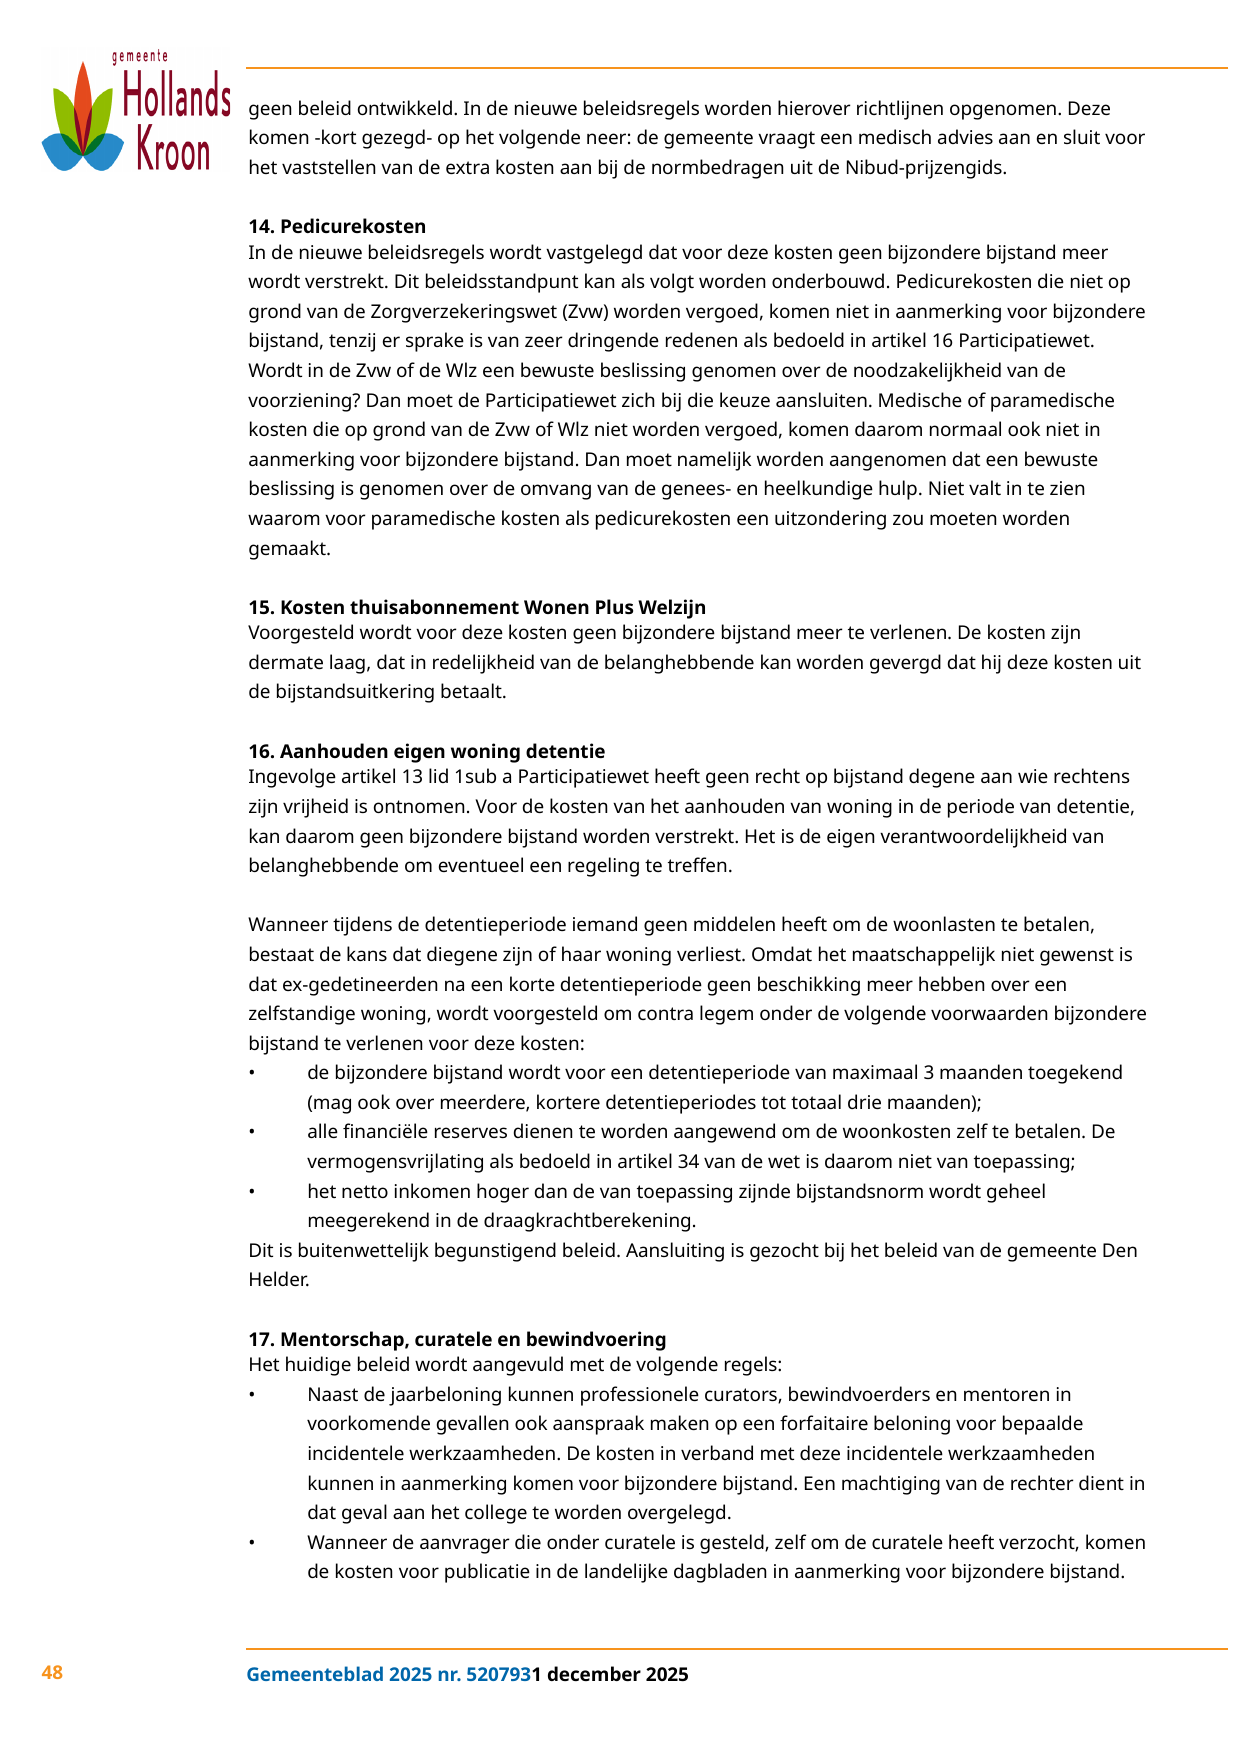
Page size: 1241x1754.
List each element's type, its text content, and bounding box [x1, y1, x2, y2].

text Voorgesteld wordt voor deze kosten geen bijzondere bijstand meer te verlenen. De kosten zijn dermate laag, dat in redelijkheid van de belanghebbende kan worden gevergd dat hij deze kosten uit de bijstandsuitkering betaalt. [248, 619, 1152, 704]
text 15. Kosten thuisabonnement Wonen Plus Welzijn [248, 594, 1152, 619]
text 14. Pedicurekosten [248, 213, 1152, 239]
list de bijzondere bijstand wordt voor een detentieperiode van maximaal 3 maanden toegekend (mag ook over meerdere, kortere detentieperiodes tot totaal drie maanden); [248, 1059, 1152, 1115]
text In de nieuwe beleidsregels wordt vastgelegd dat voor deze kosten geen bijzondere bijstand meer wordt verstrekt. Dit beleidsstandpunt kan als volgt worden onderbouwd. Pedicurekosten die niet op grond van de Zorgverzekeringswet (Zvw) worden vergoed, komen niet in aanmerking voor bijzondere bijstand, tenzij er sprake is van zeer dringende redenen als bedoeld in artikel 16 Participatiewet. Wordt in de Zvw of de Wlz een bewuste beslissing genomen over de noodzakelijkheid van de voorziening? Dan moet de Participatiewet zich bij die keuze aansluiten. Medische of paramedische kosten die op grond van de Zvw of Wlz niet worden vergoed, komen daarom normaal ook niet in aanmerking voor bijzondere bijstand. Dan moet namelijk worden aangenomen dat een bewuste beslissing is genomen over de omvang van de genees- en heelkundige hulp. Niet valt in te zien waarom voor paramedische kosten als pedicurekosten een uitzondering zou moeten worden gemaakt. [248, 239, 1152, 560]
text Dit is buitenwettelijk begunstigend beleid. Aansluiting is gezocht bij het beleid van de gemeente Den Helder. [248, 1237, 1152, 1292]
text Wanneer tijdens de detentieperiode iemand geen middelen heeft om de woonlasten te betalen, bestaat de kans dat diegene zijn of haar woning verliest. Omdat het maatschappelijk niet gewenst is dat ex-gedetineerden na een korte detentieperiode geen beschikking meer hebben over een zelfstandige woning, wordt voorgesteld om contra legem onder de volgende voorwaarden bijzondere bijstand te verlenen voor deze kosten: [248, 912, 1152, 1056]
picture [41, 47, 231, 172]
list Wanneer de aanvrager die onder curatele is gesteld, zelf om de curatele heeft verzocht, komen de kosten voor publicatie in de landelijke dagbladen in aanmerking voor bijzondere bijstand. [248, 1529, 1152, 1584]
text geen beleid ontwikkeld. In de nieuwe beleidsregels worden hierover richtlijnen opgenomen. Deze komen -kort gezegd- op het volgende neer: de gemeente vraagt een medisch advies aan en sluit voor het vaststellen van de extra kosten aan bij de normbedragen uit de Nibud-prijzengids. [248, 95, 1152, 180]
text 17. Mentorschap, curatele en bewindvoering [248, 1326, 1152, 1351]
list alle financiële reserves dienen te worden aangewend om de woonkosten zelf te betalen. De vermogensvrijlating als bedoeld in artikel 34 van de wet is daarom niet van toepassing; [248, 1119, 1152, 1174]
text Het huidige beleid wordt aangevuld met de volgende regels: [248, 1351, 1152, 1377]
text Ingevolge artikel 13 lid 1sub a Participatiewet heeft geen recht op bijstand degene aan wie rechtens zijn vrijheid is ontnomen. Voor de kosten van het aanhouden van woning in de periode van detentie, kan daarom geen bijzondere bijstand worden verstrekt. Het is de eigen verantwoordelijkheid van belanghebbende om eventueel een regeling te treffen. [248, 764, 1152, 878]
text 16. Aanhouden eigen woning detentie [248, 738, 1152, 764]
list Naast de jaarbeloning kunnen professionele curators, bewindvoerders en mentoren in voorkomende gevallen ook aanspraak maken op een forfaitaire beloning voor bepaalde incidentele werkzaamheden. De kosten in verband met deze incidentele werkzaamheden kunnen in aanmerking komen voor bijzondere bijstand. Een machtiging van de rechter dient in dat geval aan het college te worden overgelegd. [248, 1381, 1152, 1525]
list het netto inkomen hoger dan de van toepassing zijnde bijstandsnorm wordt geheel meegerekend in de draagkrachtberekening. [248, 1178, 1152, 1233]
